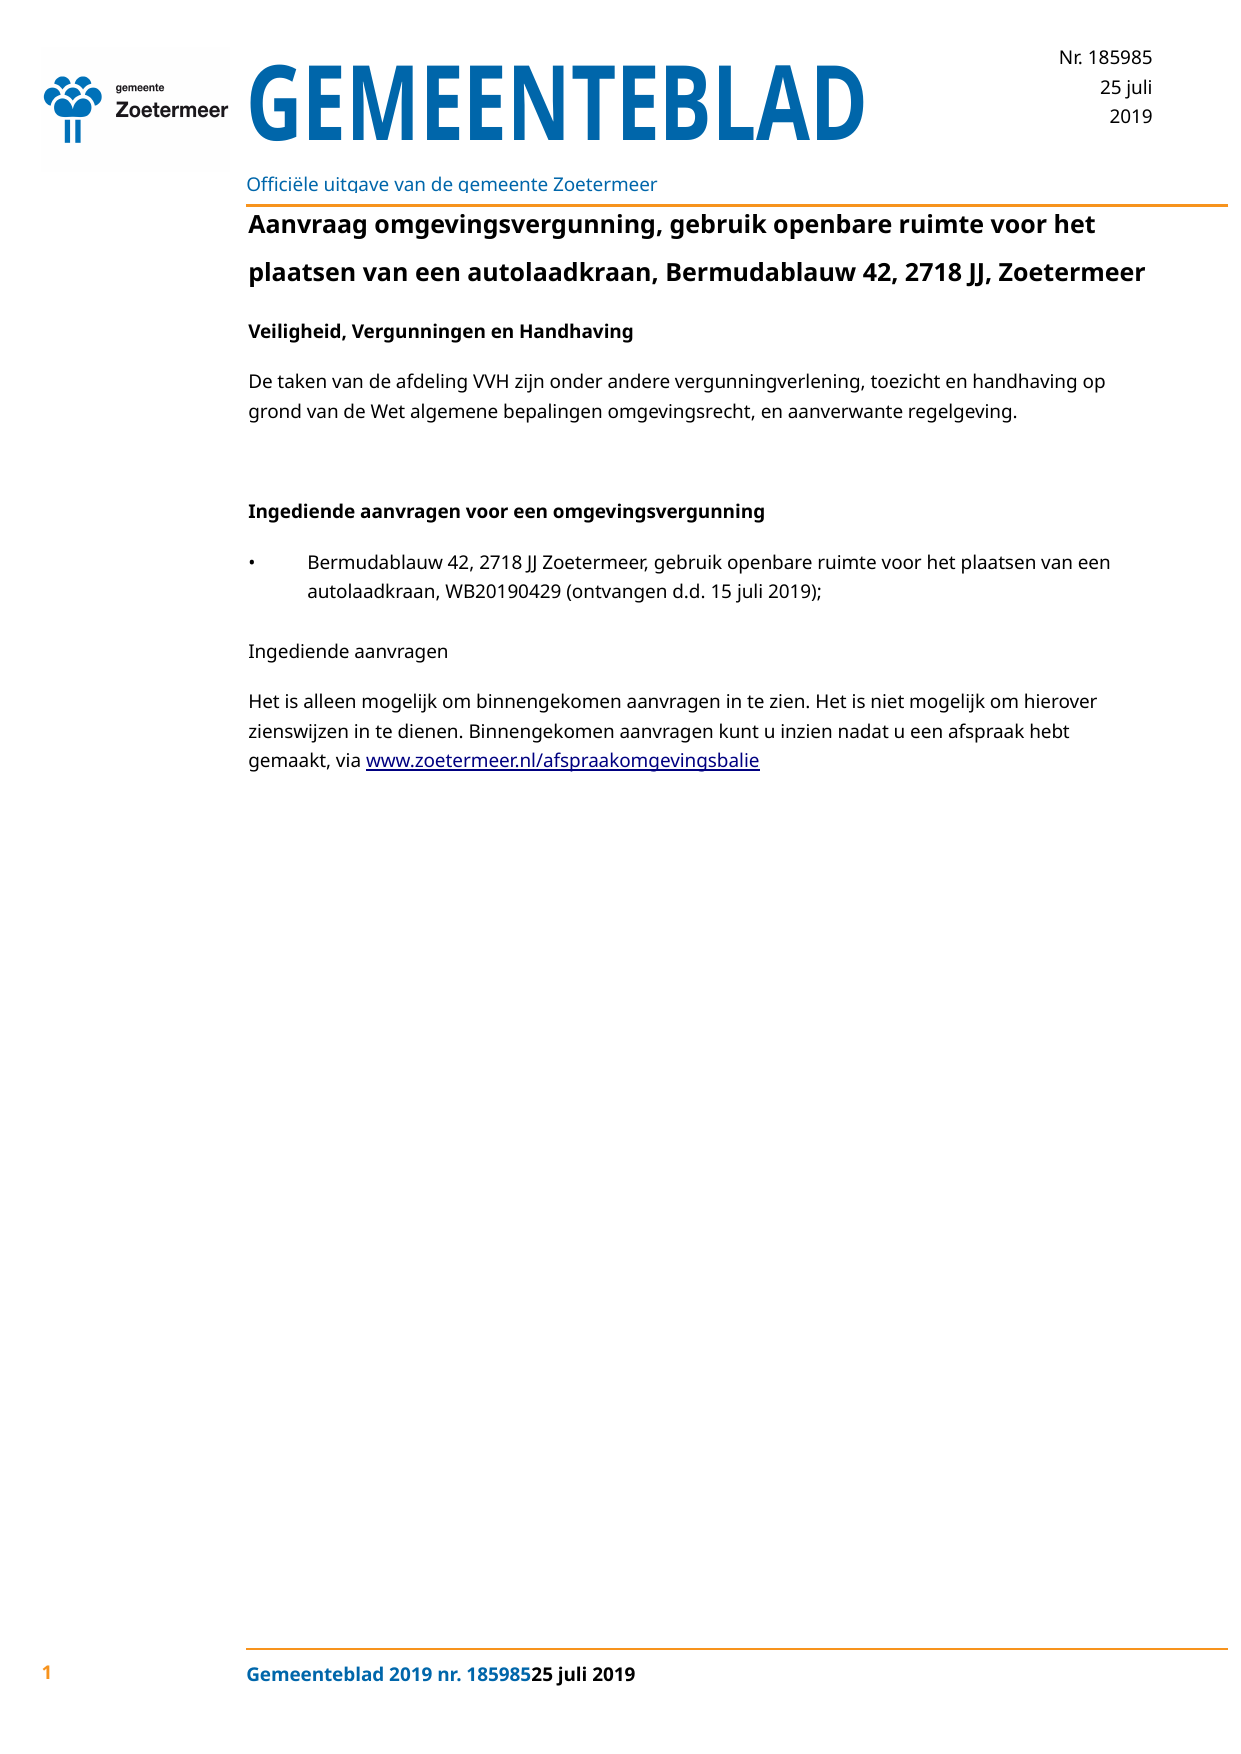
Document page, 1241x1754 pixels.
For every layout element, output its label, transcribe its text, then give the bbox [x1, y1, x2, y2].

text Aanvraag omgevingsvergunning, gebruik openbare ruimte voor het plaatsen van een autolaadkraan, Bermudablauw 42, 2718 JJ, Zoetermeer [248, 207, 1152, 288]
text Ingediende aanvragen voor een omgevingsvergunning [248, 499, 1152, 524]
text Veiligheid, Vergunningen en Handhaving [248, 318, 1152, 344]
picture [41, 47, 231, 172]
text Het is alleen mogelijk om binnengekomen aanvragen in te zien. Het is niet mogelijk om hierover zienswijzen in te dienen. Binnengekomen aanvragen kunt u inzien nadat u een afspraak hebt gemaakt, via www.zoetermeer.nl/afspraakomgevingsbalie [248, 688, 1152, 773]
text Ingediende aanvragen [248, 638, 1152, 664]
list Bermudablauw 42, 2718 JJ Zoetermeer, gebruik openbare ruimte voor het plaatsen van een autolaadkraan, WB20190429 (ontvangen d.d. 15 juli 2019); [248, 549, 1152, 604]
text De taken van de afdeling VVH zijn onder andere vergunningverlening, toezicht en handhaving op grond van de Wet algemene bepalingen omgevingsrecht, en aanverwante regelgeving. [248, 368, 1152, 424]
